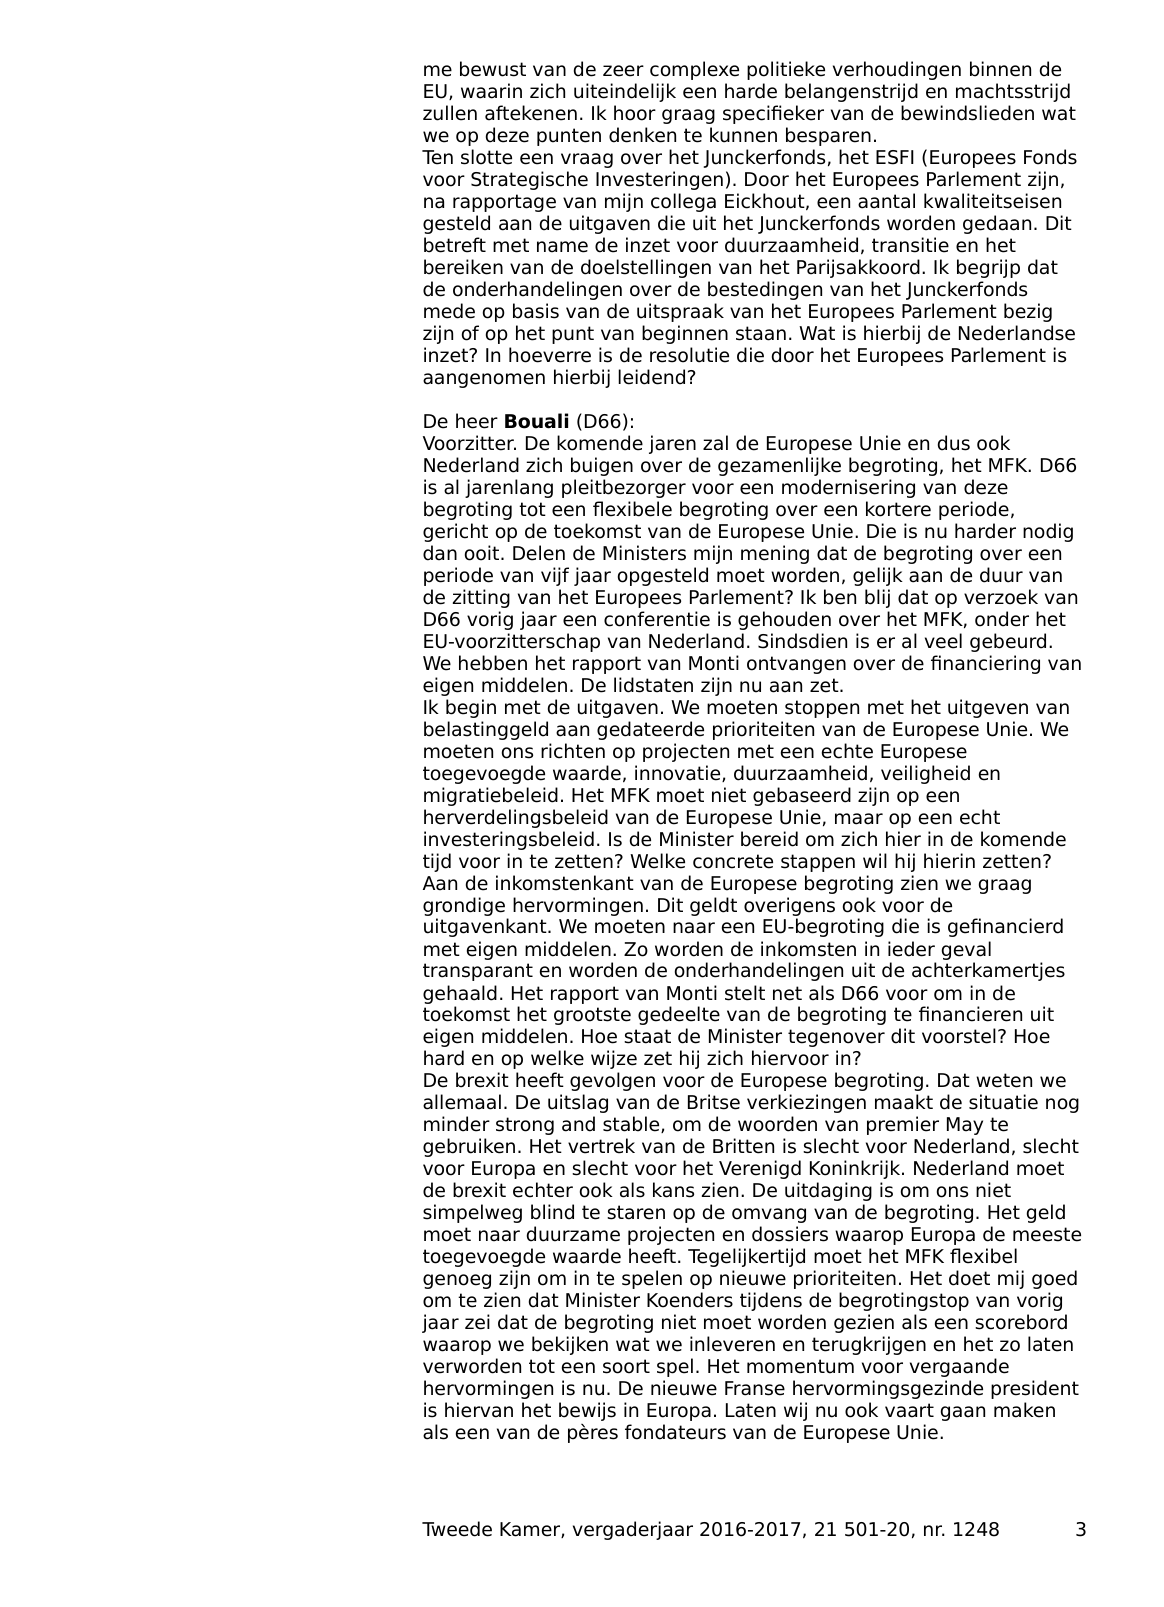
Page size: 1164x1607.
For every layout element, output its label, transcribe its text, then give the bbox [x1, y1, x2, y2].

text Ik begin met de uitgaven. We moeten stoppen met het uitgeven van belastinggeld aan gedateerde prioriteiten van de Europese Unie. We moeten ons richten op projecten met een echte Europese toegevoegde waarde, innovatie, duurzaamheid, veiligheid en migratiebeleid. Het MFK moet niet gebaseerd zijn op een herverdelingsbeleid van de Europese Unie, maar op een echt investeringsbeleid. Is de Minister bereid om zich hier in de komende tijd voor in te zetten? Welke concrete stappen wil hij hierin zetten? [422, 697, 1087, 872]
text Aan de inkomstenkant van de Europese begroting zien we graag grondige hervormingen. Dit geldt overigens ook voor de uitgavenkant. We moeten naar een EU-begroting die is gefinancierd met eigen middelen. Zo worden de inkomsten in ieder geval transparant en worden de onderhandelingen uit de achterkamertjes gehaald. Het rapport van Monti stelt net als D66 voor om in de toekomst het grootste gedeelte van de begroting te financieren uit eigen middelen. Hoe staat de Minister tegenover dit voorstel? Hoe hard en op welke wijze zet hij zich hiervoor in? [422, 872, 1087, 1070]
text De brexit heeft gevolgen voor de Europese begroting. Dat weten we allemaal. De uitslag van de Britse verkiezingen maakt de situatie nog minder strong and stable, om de woorden van premier May te gebruiken. Het vertrek van de Britten is slecht voor Nederland, slecht voor Europa en slecht voor het Verenigd Koninkrijk. Nederland moet de brexit echter ook als kans zien. De uitdaging is om ons niet simpelweg blind te staren op de omvang van de begroting. Het geld moet naar duurzame projecten en dossiers waarop Europa de meeste toegevoegde waarde heeft. Tegelijkertijd moet het MFK flexibel genoeg zijn om in te spelen op nieuwe prioriteiten. Het doet mij goed om te zien dat Minister Koenders tijdens de begrotingstop van vorig jaar zei dat de begroting niet moet worden gezien als een scorebord waarop we bekijken wat we inleveren en terugkrijgen en het zo laten verworden tot een soort spel. Het momentum voor vergaande hervormingen is nu. De nieuwe Franse hervormingsgezinde president is hiervan het bewijs in Europa. Laten wij nu ook vaart gaan maken als een van de pères fondateurs van de Europese Unie. [422, 1070, 1087, 1444]
text Voorzitter. De komende jaren zal de Europese Unie en dus ook Nederland zich buigen over de gezamenlijke begroting, het MFK. D66 is al jarenlang pleitbezorger voor een modernisering van deze begroting tot een flexibele begroting over een kortere periode, gericht op de toekomst van de Europese Unie. Die is nu harder nodig dan ooit. Delen de Ministers mijn mening dat de begroting over een periode van vijf jaar opgesteld moet worden, gelijk aan de duur van de zitting van het Europees Parlement? Ik ben blij dat op verzoek van D66 vorig jaar een conferentie is gehouden over het MFK, onder het EU-voorzitterschap van Nederland. Sindsdien is er al veel gebeurd. We hebben het rapport van Monti ontvangen over de financiering van eigen middelen. De lidstaten zijn nu aan zet. [422, 433, 1087, 697]
text Ten slotte een vraag over het Junckerfonds, het ESFI (Europees Fonds voor Strategische Investeringen). Door het Europees Parlement zijn, na rapportage van mijn collega Eickhout, een aantal kwaliteitseisen gesteld aan de uitgaven die uit het Junckerfonds worden gedaan. Dit betreft met name de inzet voor duurzaamheid, transitie en het bereiken van de doelstellingen van het Parijsakkoord. Ik begrijp dat de onderhandelingen over de bestedingen van het Junckerfonds mede op basis van de uitspraak van het Europees Parlement bezig zijn of op het punt van beginnen staan. Wat is hierbij de Nederlandse inzet? In hoeverre is de resolutie die door het Europees Parlement is aangenomen hierbij leidend? [422, 147, 1087, 389]
text me bewust van de zeer complexe politieke verhoudingen binnen de EU, waarin zich uiteindelijk een harde belangenstrijd en machtsstrijd zullen aftekenen. Ik hoor graag specifieker van de bewindslieden wat we op deze punten denken te kunnen besparen. [422, 59, 1087, 147]
text De heer Bouali (D66): [422, 411, 1087, 433]
